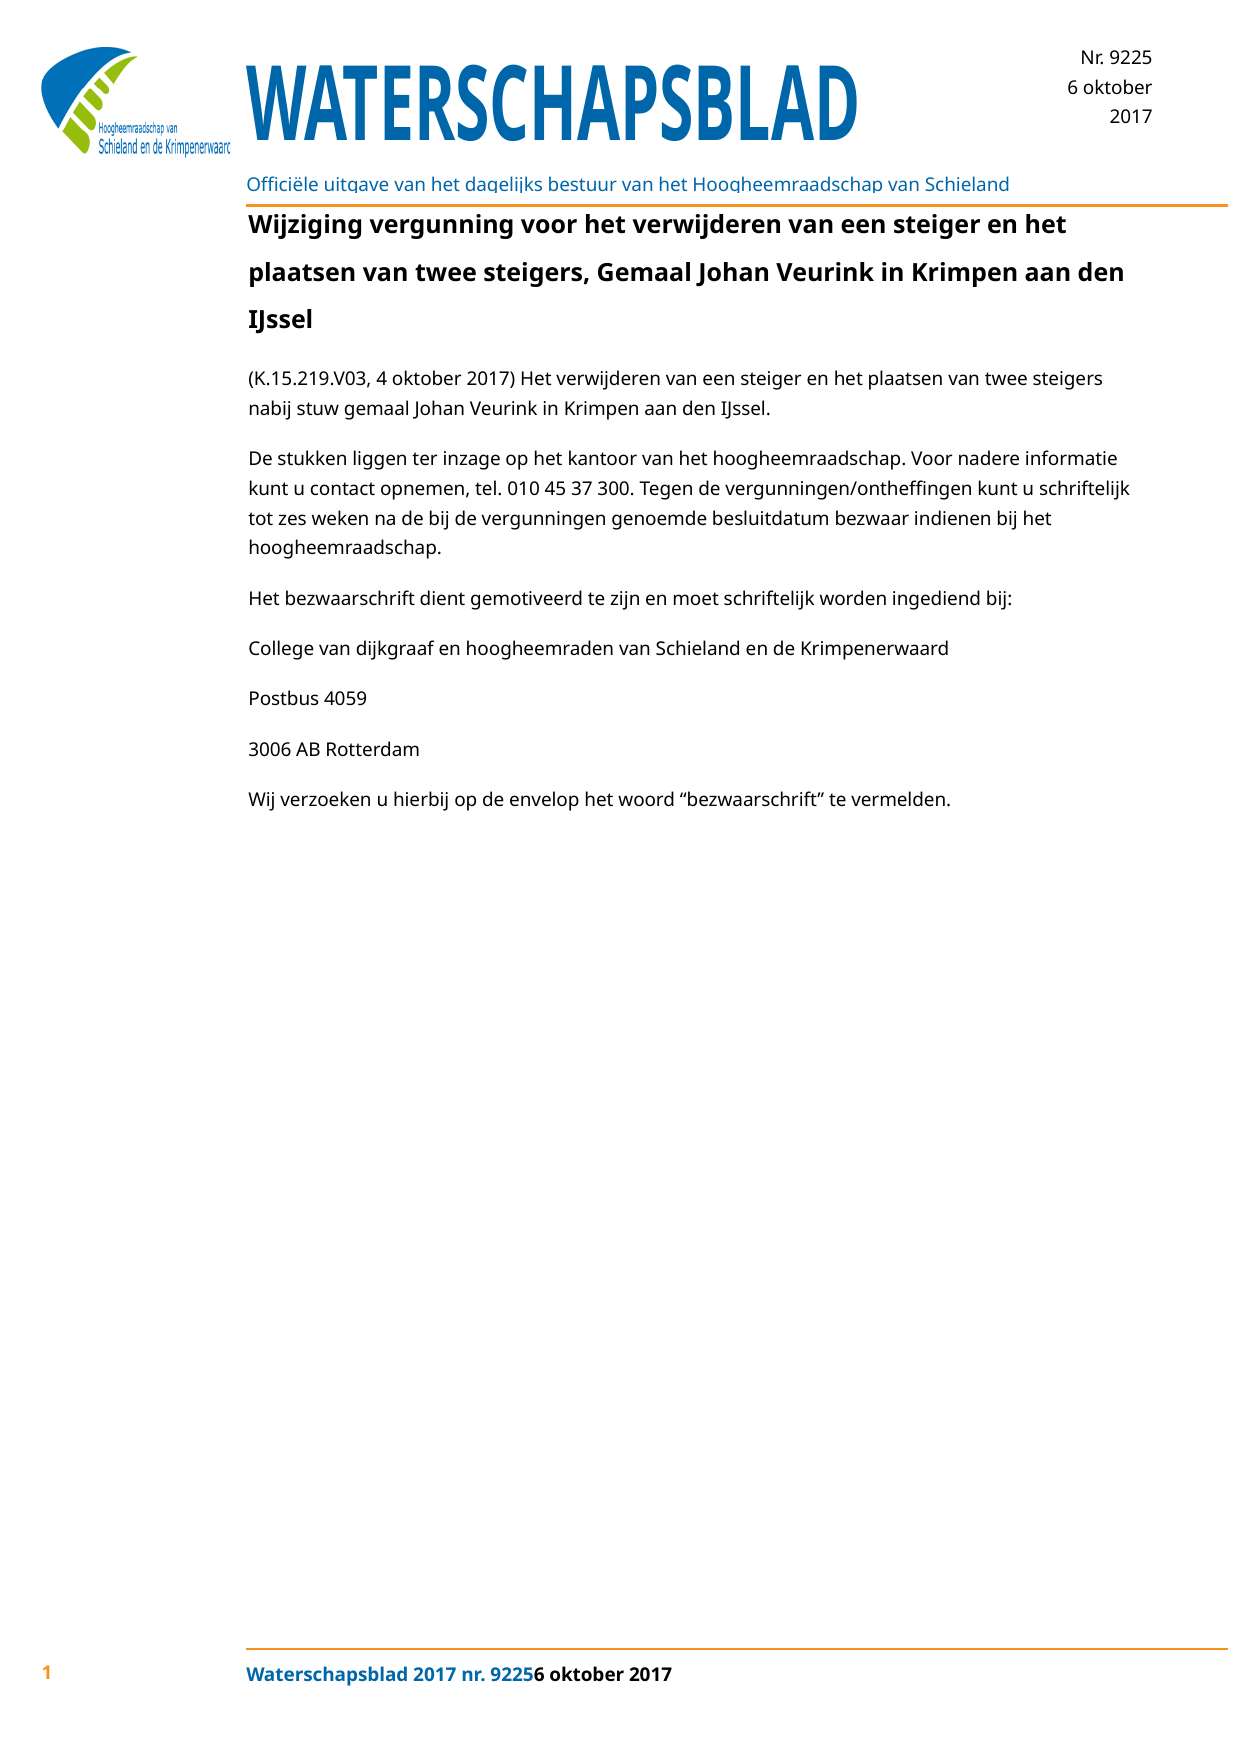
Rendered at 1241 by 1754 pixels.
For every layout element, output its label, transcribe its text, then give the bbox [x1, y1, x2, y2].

text De stukken liggen ter inzage op het kantoor van het hoogheemraadschap. Voor nadere informatie kunt u contact opnemen, tel. 010 45 37 300. Tegen de vergunningen/ontheffingen kunt u schriftelijk tot zes weken na de bij de vergunningen genoemde besluitdatum bezwaar indienen bij het hoogheemraadschap. [248, 446, 1152, 560]
text Postbus 4059 [248, 686, 1152, 711]
text Het bezwaarschrift dient gemotiveerd te zijn en moet schriftelijk worden ingediend bij: [248, 585, 1152, 610]
picture [41, 47, 231, 172]
text 3006 AB Rotterdam [248, 736, 1152, 762]
text Wijziging vergunning voor het verwijderen van een steiger en het plaatsen van twee steigers, Gemaal Johan Veurink in Krimpen aan den IJssel [248, 207, 1152, 336]
text Wij verzoeken u hierbij op de envelop het woord “bezwaarschrift” te vermelden. [248, 786, 1152, 812]
text College van dijkgraaf en hoogheemraden van Schieland en de Krimpenerwaard [248, 635, 1152, 661]
text (K.15.219.V03, 4 oktober 2017) Het verwijderen van een steiger en het plaatsen van twee steigers nabij stuw gemaal Johan Veurink in Krimpen aan den IJssel. [248, 366, 1152, 421]
